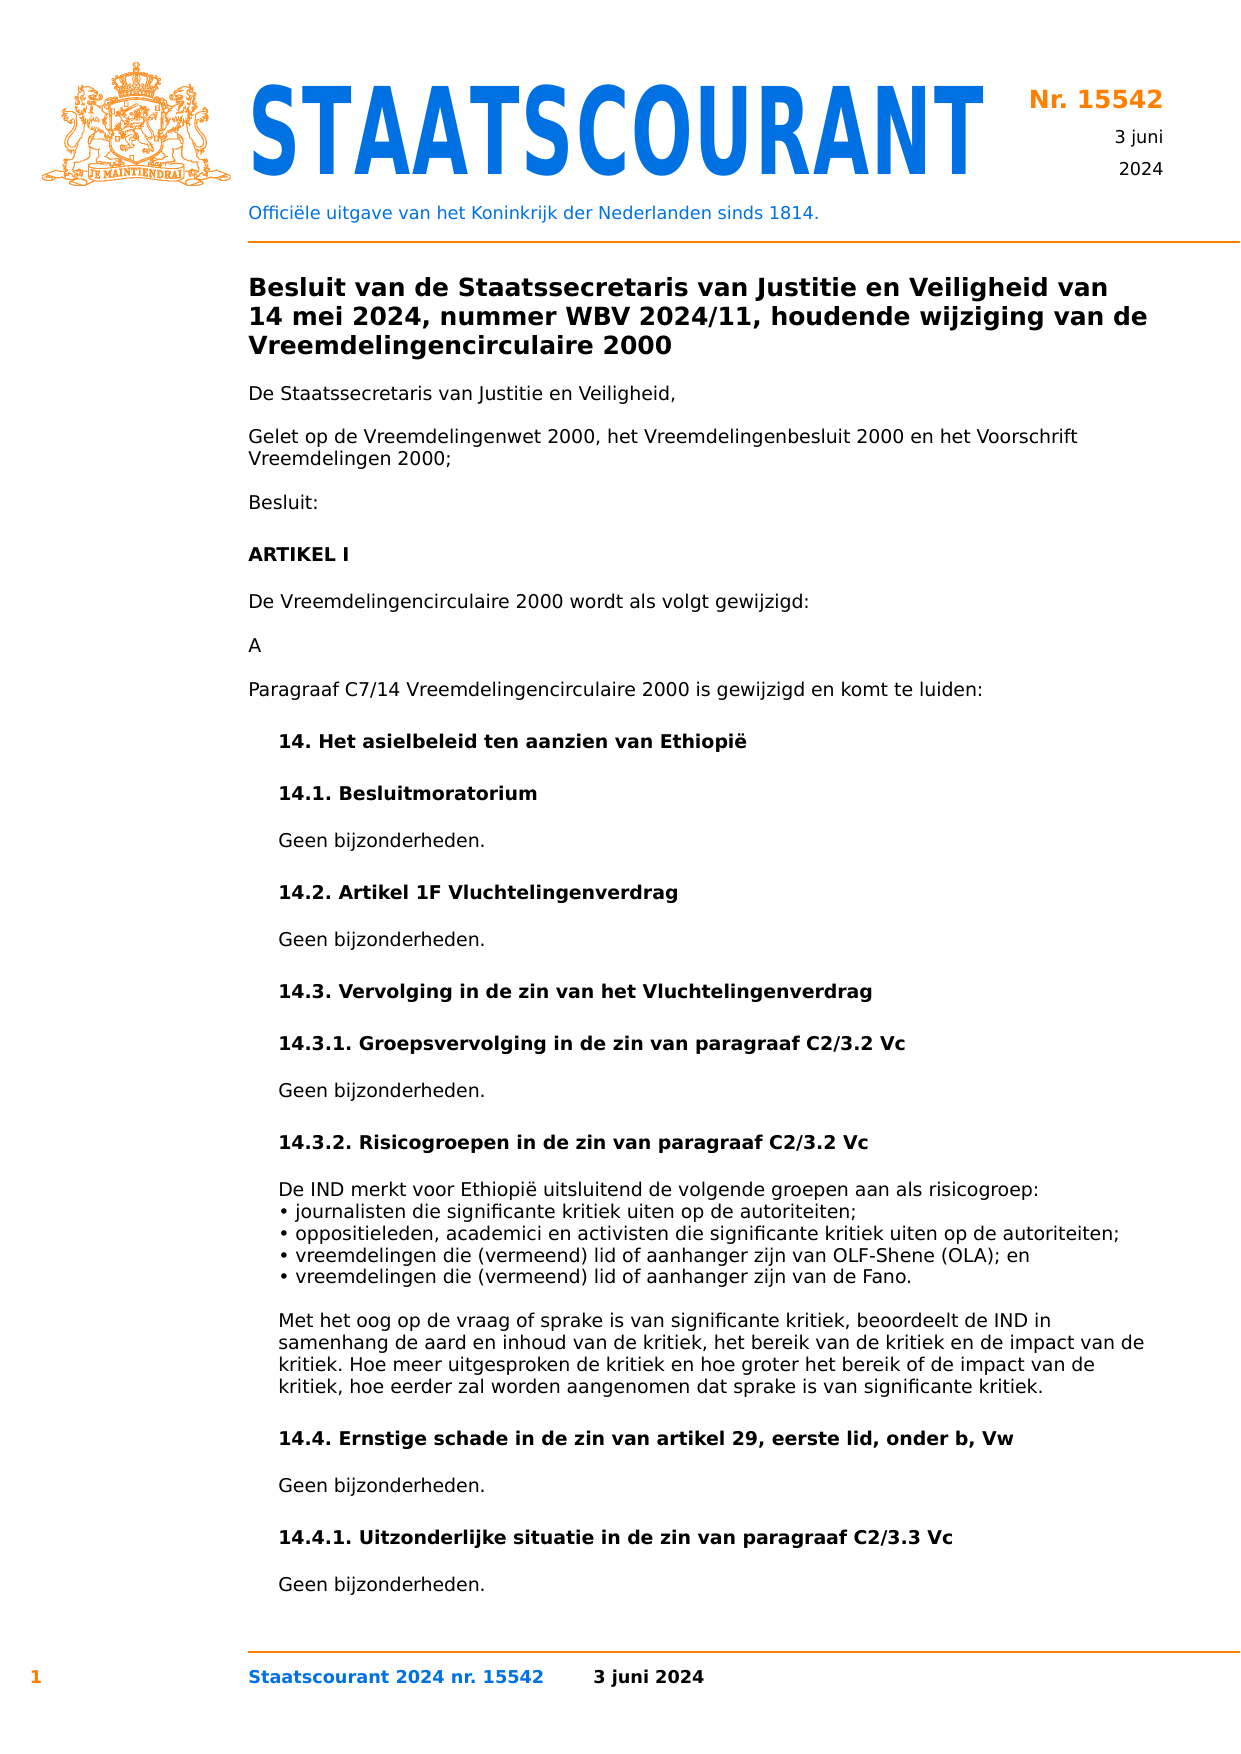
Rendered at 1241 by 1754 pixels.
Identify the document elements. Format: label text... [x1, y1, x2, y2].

table_header STAATSCOURANT [248, 62, 998, 203]
text • vreemdelingen die (vermeend) lid of aanhanger zijn van de Fano. [278, 1266, 1163, 1288]
text Geen bijzonderheden. [278, 929, 1163, 951]
text Paragraaf C7/14 Vreemdelingencirculaire 2000 is gewijzigd en komt te luiden: [248, 679, 1163, 701]
subtitle 14.2. Artikel 1F Vluchtelingenverdrag [278, 882, 1163, 904]
text De Staatssecretaris van Justitie en Veiligheid, [248, 382, 1163, 404]
text A [248, 635, 1163, 657]
table_header [25, 62, 248, 241]
subtitle 14.4. Ernstige schade in de zin van artikel 29, eerste lid, onder b, Vw [278, 1428, 1163, 1450]
subtitle 14. Het asielbeleid ten aanzien van Ethiopië [278, 731, 1163, 753]
text Geen bijzonderheden. [278, 1475, 1163, 1497]
table_cell Officiële uitgave van het Koninkrijk der Nederlanden sinds 1814. [248, 203, 1240, 241]
text • journalisten die significante kritiek uiten op de autoriteiten; [278, 1201, 1163, 1222]
subtitle 14.3.1. Groepsvervolging in de zin van paragraaf C2/3.2 Vc [278, 1033, 1163, 1054]
subtitle Besluit van de Staatssecretaris van Justitie en Veiligheid van 14 mei 2024, nummer WBV 2024/11, houdende wijziging van de Vreemdelingencirculaire 2000 [248, 273, 1163, 361]
text Geen bijzonderheden. [278, 830, 1163, 852]
text De Vreemdelingencirculaire 2000 wordt als volgt gewijzigd: [248, 591, 1163, 613]
table_header Nr. 15542 [998, 62, 1240, 121]
table_cell 3 juni [998, 121, 1240, 153]
text De IND merkt voor Ethiopië uitsluitend de volgende groepen aan als risicogroep: [278, 1178, 1163, 1201]
text Met het oog op de vraag of sprake is van significante kritiek, beoordeelt de IND in samenhang de aard en inhoud van de kritiek, het bereik van de kritiek en de impact van de kritiek. Hoe meer uitgesproken de kritiek en hoe groter het bereik of de impact van de kritiek, hoe eerder zal worden aangenomen dat sprake is van significante kritiek. [278, 1310, 1163, 1398]
text Geen bijzonderheden. [278, 1574, 1163, 1596]
text • oppositieleden, academici en activisten die significante kritiek uiten op de autoriteiten; [278, 1222, 1163, 1244]
subtitle 14.1. Besluitmoratorium [278, 783, 1163, 805]
text Gelet op de Vreemdelingenwet 2000, het Vreemdelingenbesluit 2000 en het Voorschrift Vreemdelingen 2000; [248, 426, 1163, 470]
subtitle 14.3. Vervolging in de zin van het Vluchtelingenverdrag [278, 981, 1163, 1003]
subtitle 14.3.2. Risicogroepen in de zin van paragraaf C2/3.2 Vc [278, 1132, 1163, 1153]
subtitle ARTIKEL I [248, 544, 1163, 566]
table_cell 2024 [998, 153, 1240, 203]
picture [41, 62, 231, 186]
text Besluit: [248, 492, 1163, 514]
text Geen bijzonderheden. [278, 1079, 1163, 1102]
text • vreemdelingen die (vermeend) lid of aanhanger zijn van OLF-Shene (OLA); en [278, 1244, 1163, 1266]
subtitle 14.4.1. Uitzonderlijke situatie in de zin van paragraaf C2/3.3 Vc [278, 1527, 1163, 1549]
